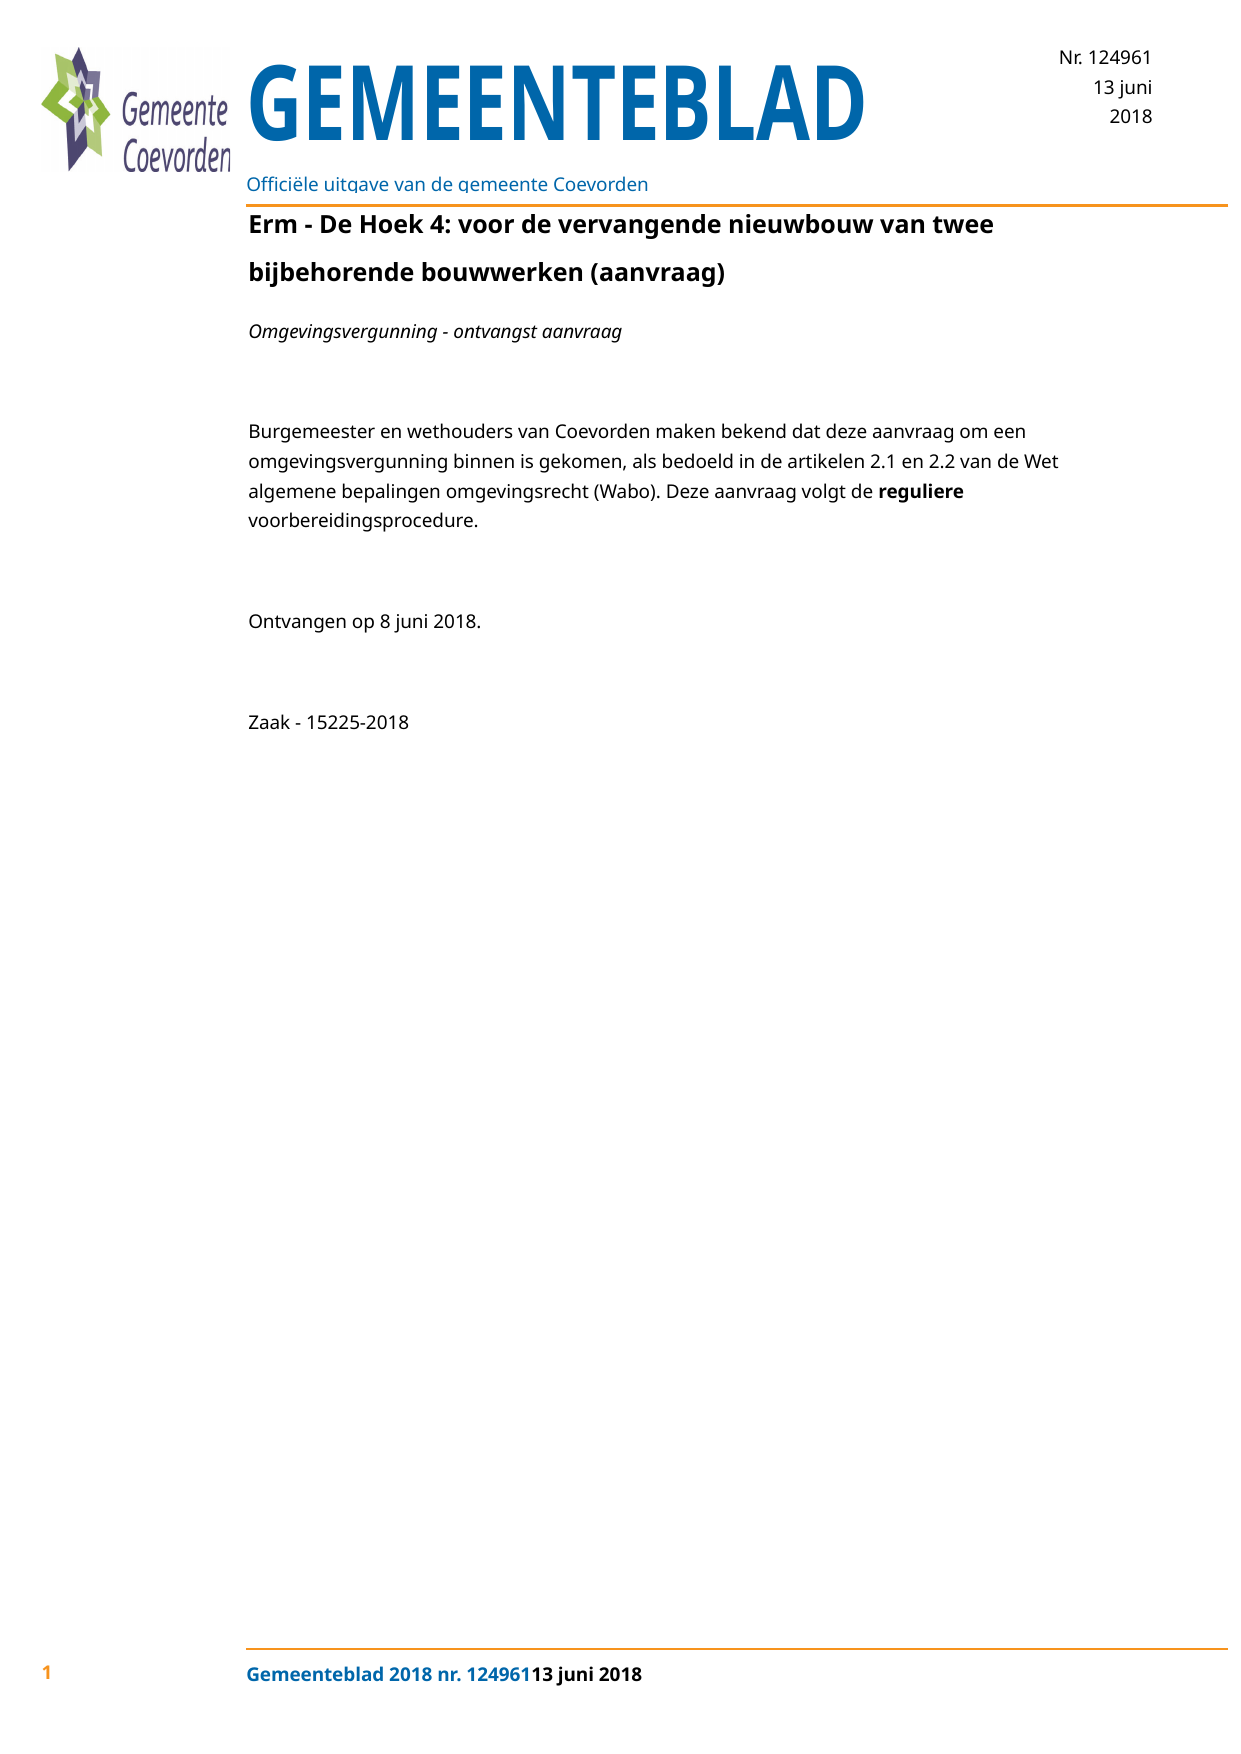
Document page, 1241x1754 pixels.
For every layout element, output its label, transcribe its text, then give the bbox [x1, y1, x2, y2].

text Zaak - 15225-2018 [248, 709, 1152, 735]
text Omgevingsvergunning - ontvangst aanvraag [248, 318, 1152, 344]
picture [41, 47, 231, 172]
text Burgemeester en wethouders van Coevorden maken bekend dat deze aanvraag om een omgevingsvergunning binnen is gekomen, als bedoeld in de artikelen 2.1 en 2.2 van de Wet algemene bepalingen omgevingsrecht (Wabo). Deze aanvraag volgt de reguliere voorbereidingsprocedure. [248, 419, 1152, 533]
text Erm - De Hoek 4: voor de vervangende nieuwbouw van twee bijbehorende bouwwerken (aanvraag) [248, 207, 1152, 288]
text Ontvangen op 8 juni 2018. [248, 608, 1152, 634]
